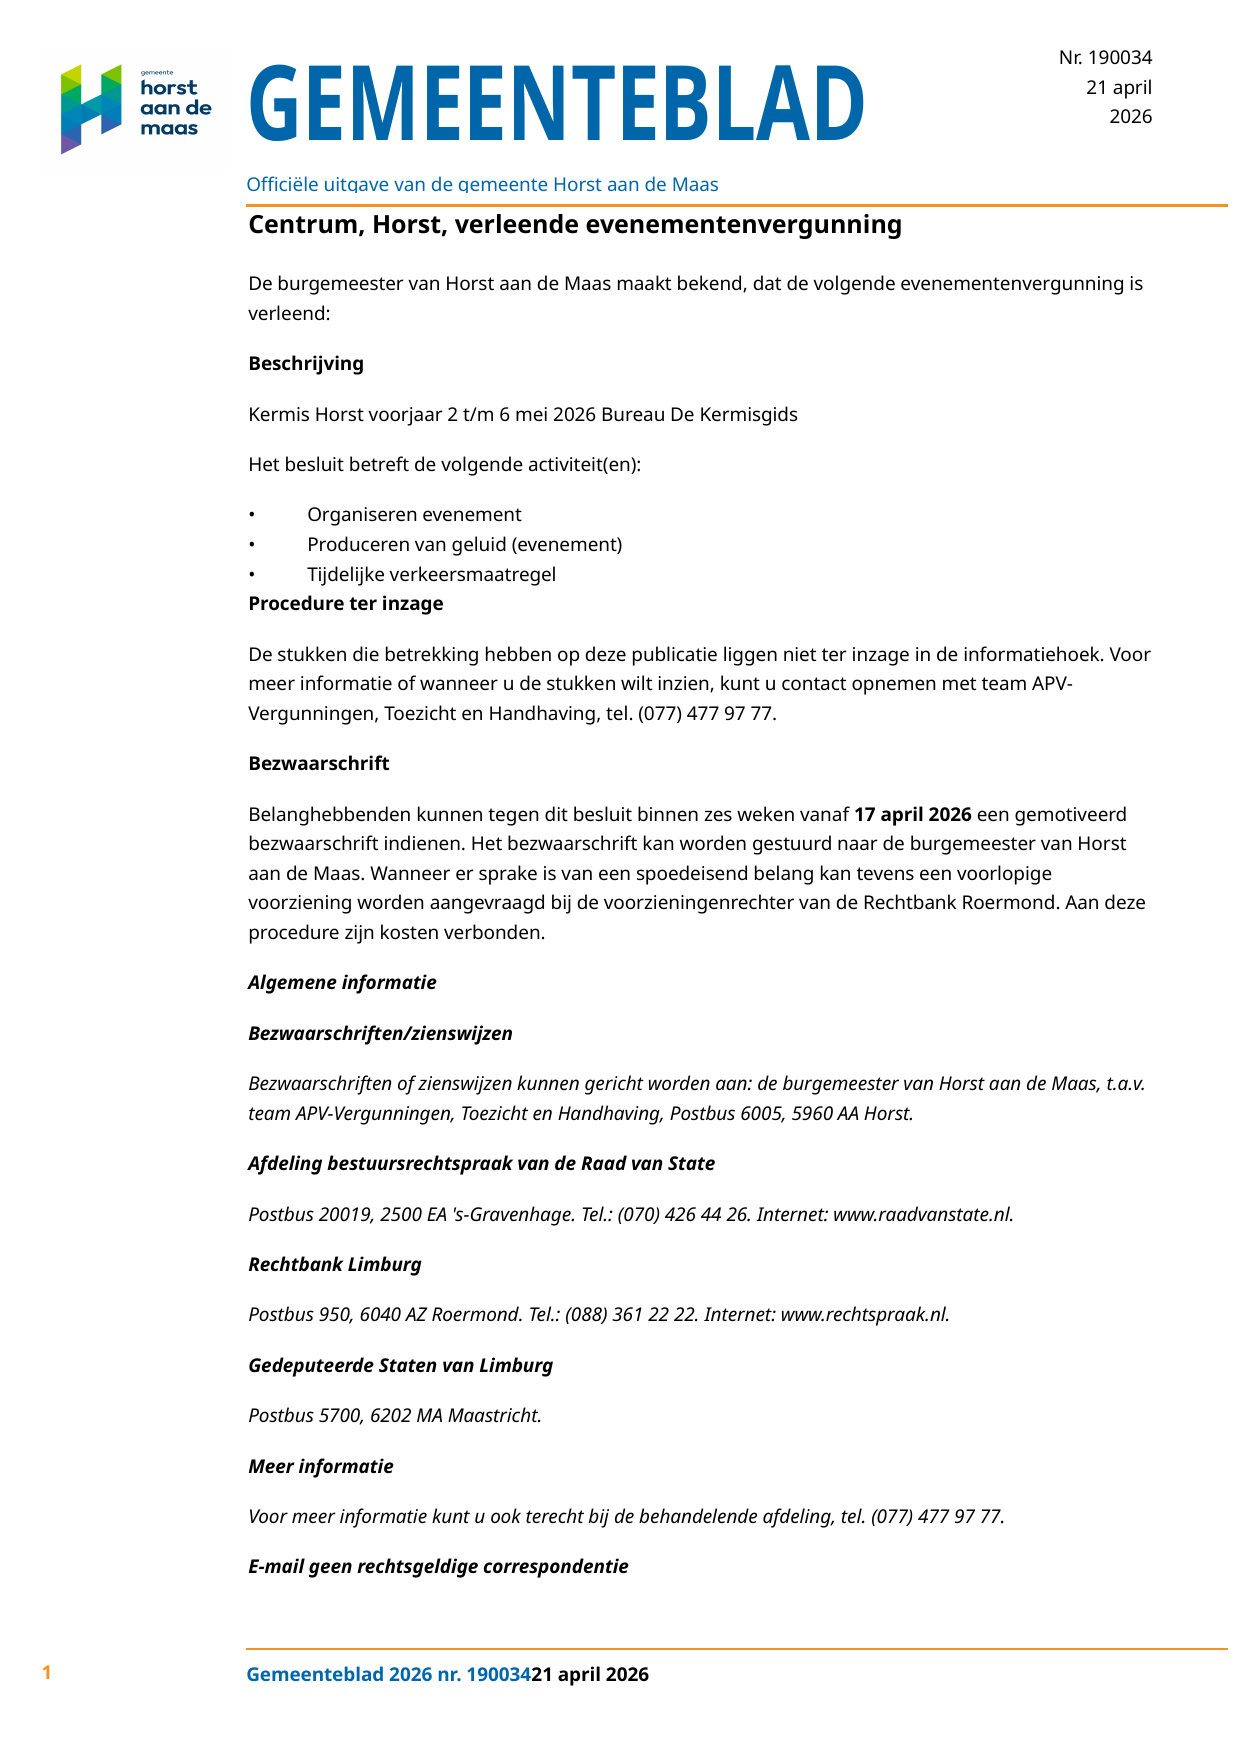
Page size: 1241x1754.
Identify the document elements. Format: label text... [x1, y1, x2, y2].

text Procedure ter inzage [248, 590, 1152, 616]
text Kermis Horst voorjaar 2 t/m 6 mei 2026 Bureau De Kermisgids [248, 401, 1152, 426]
text Afdeling bestuursrechtspraak van de Raad van State [248, 1150, 1152, 1176]
text Postbus 5700, 6202 MA Maastricht. [248, 1402, 1152, 1428]
text Postbus 20019, 2500 EA 's-Gravenhage. Tel.: (070) 426 44 26. Internet: www.raadvanstate.nl. [248, 1201, 1152, 1226]
text Bezwaarschrift [248, 750, 1152, 776]
text Algemene informatie [248, 969, 1152, 995]
list Organiseren evenement [248, 502, 1152, 527]
text Meer informatie [248, 1453, 1152, 1478]
text Belanghebbenden kunnen tegen dit besluit binnen zes weken vanaf 17 april 2026 een gemotiveerd bezwaarschrift indienen. Het bezwaarschrift kan worden gestuurd naar de burgemeester van Horst aan de Maas. Wanneer er sprake is van een spoedeisend belang kan tevens een voorlopige voorziening worden aangevraagd bij de voorzieningenrechter van de Rechtbank Roermond. Aan deze procedure zijn kosten verbonden. [248, 801, 1152, 945]
text Beschrijving [248, 350, 1152, 376]
text Centrum, Horst, verleende evenementenvergunning [248, 207, 1152, 241]
list Tijdelijke verkeersmaatregel [248, 561, 1152, 586]
text Bezwaarschriften/zienswijzen [248, 1020, 1152, 1046]
text Het besluit betreft de volgende activiteit(en): [248, 451, 1152, 477]
text De burgemeester van Horst aan de Maas maakt bekend, dat de volgende evenementenvergunning is verleend: [248, 270, 1152, 326]
text De stukken die betrekking hebben op deze publicatie liggen niet ter inzage in de informatiehoek. Voor meer informatie of wanneer u de stukken wilt inzien, kunt u contact opnemen met team APV-Vergunningen, Toezicht en Handhaving, tel. (077) 477 97 77. [248, 641, 1152, 726]
picture [41, 47, 231, 172]
text Gedeputeerde Staten van Limburg [248, 1352, 1152, 1378]
list Produceren van geluid (evenement) [248, 531, 1152, 557]
text Bezwaarschriften of zienswijzen kunnen gericht worden aan: de burgemeester van Horst aan de Maas, t.a.v. team APV-Vergunningen, Toezicht en Handhaving, Postbus 6005, 5960 AA Horst. [248, 1070, 1152, 1126]
text Postbus 950, 6040 AZ Roermond. Tel.: (088) 361 22 22. Internet: www.rechtspraak.nl. [248, 1302, 1152, 1327]
text E-mail geen rechtsgeldige correspondentie [248, 1554, 1152, 1579]
text Voor meer informatie kunt u ook terecht bij de behandelende afdeling, tel. (077) 477 97 77. [248, 1503, 1152, 1529]
text Rechtbank Limburg [248, 1251, 1152, 1277]
